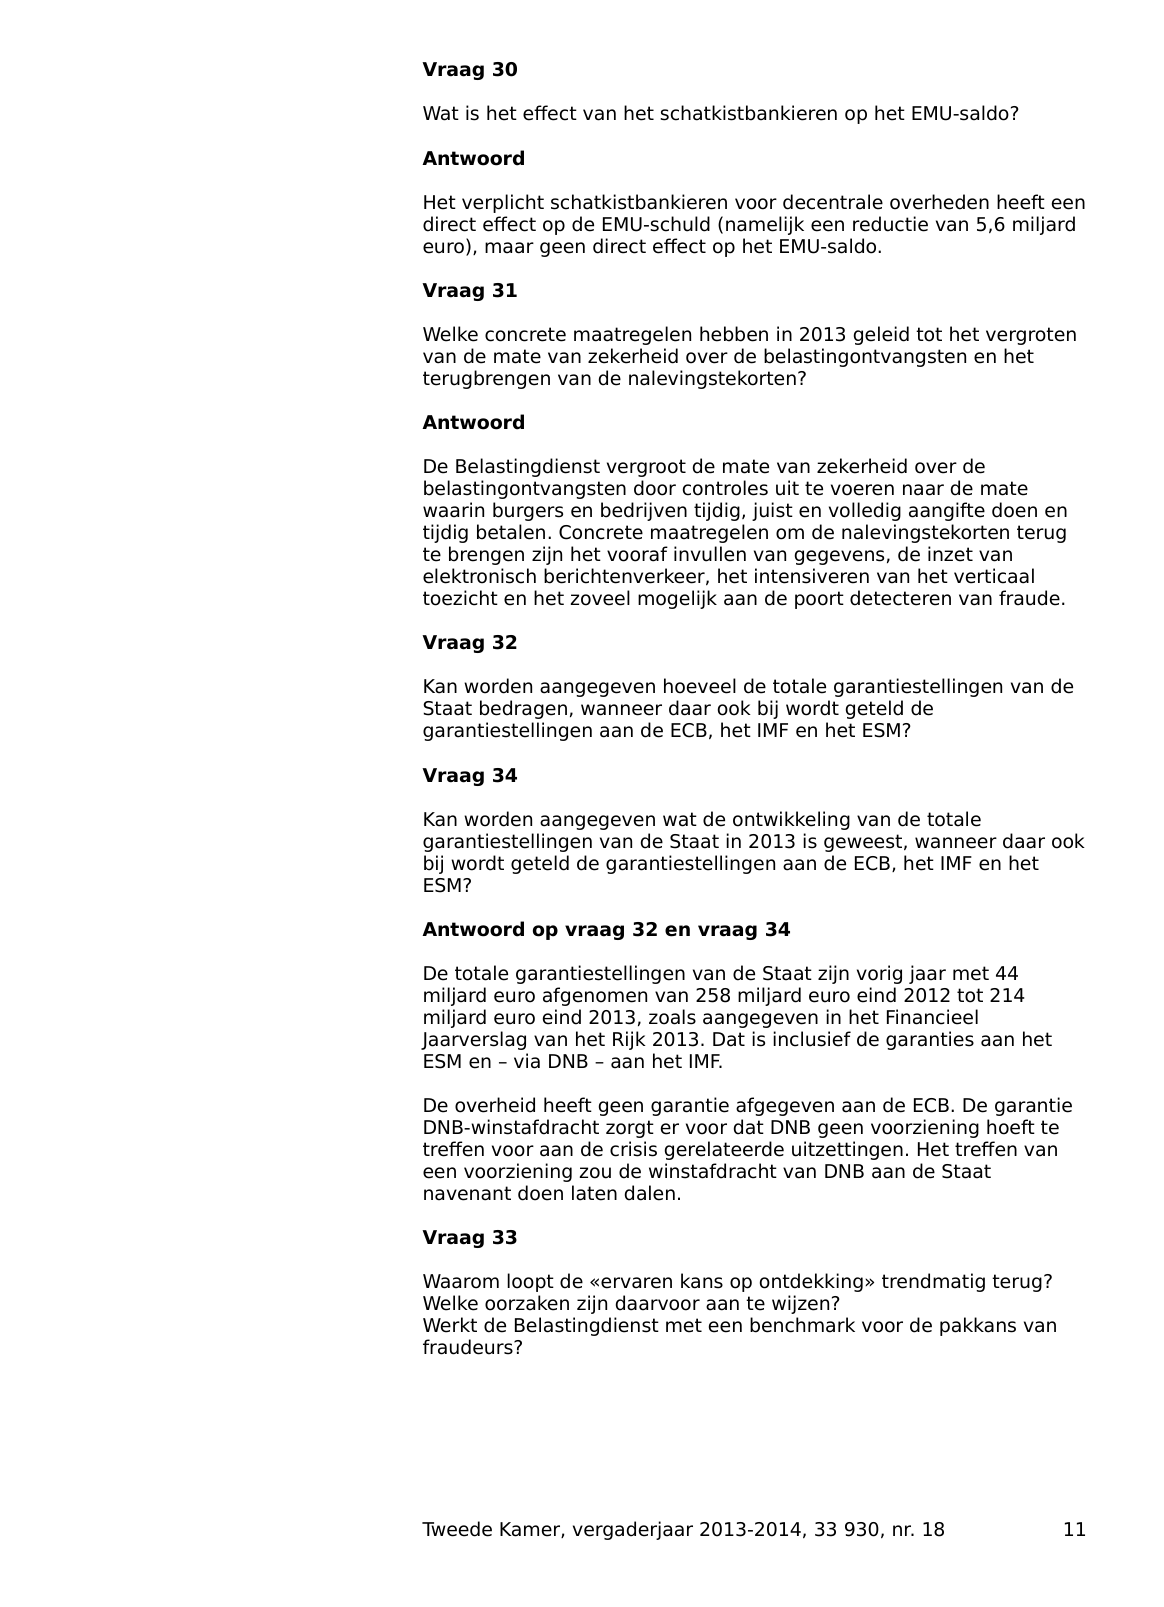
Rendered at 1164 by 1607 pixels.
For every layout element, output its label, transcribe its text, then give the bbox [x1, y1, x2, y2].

text Waarom loopt de «ervaren kans op ontdekking» trendmatig terug? [422, 1271, 1087, 1293]
text Het verplicht schatkistbankieren voor decentrale overheden heeft een direct effect op de EMU-schuld (namelijk een reductie van 5,6 miljard euro), maar geen direct effect op het EMU-saldo. [422, 192, 1087, 257]
subtitle Vraag 34 [422, 764, 1087, 786]
text Welke concrete maatregelen hebben in 2013 geleid tot het vergroten van de mate van zekerheid over de belastingontvangsten en het terugbrengen van de nalevingstekorten? [422, 324, 1087, 390]
text Welke oorzaken zijn daarvoor aan te wijzen? [422, 1293, 1087, 1315]
text Wat is het effect van het schatkistbankieren op het EMU-saldo? [422, 103, 1087, 125]
text De Belastingdienst vergroot de mate van zekerheid over de belastingontvangsten door controles uit te voeren naar de mate waarin burgers en bedrijven tijdig, juist en volledig aangifte doen en tijdig betalen. Concrete maatregelen om de nalevingstekorten terug te brengen zijn het vooraf invullen van gegevens, de inzet van elektronisch berichtenverkeer, het intensiveren van het verticaal toezicht en het zoveel mogelijk aan de poort detecteren van fraude. [422, 456, 1087, 610]
text Kan worden aangegeven wat de ontwikkeling van de totale garantiestellingen van de Staat in 2013 is geweest, wanneer daar ook bij wordt geteld de garantiestellingen aan de ECB, het IMF en het ESM? [422, 809, 1087, 897]
subtitle Antwoord op vraag 32 en vraag 34 [422, 919, 1087, 941]
subtitle Vraag 33 [422, 1227, 1087, 1249]
text Kan worden aangegeven hoeveel de totale garantiestellingen van de Staat bedragen, wanneer daar ook bij wordt geteld de garantiestellingen aan de ECB, het IMF en het ESM? [422, 676, 1087, 742]
text De totale garantiestellingen van de Staat zijn vorig jaar met 44 miljard euro afgenomen van 258 miljard euro eind 2012 tot 214 miljard euro eind 2013, zoals aangegeven in het Financieel Jaarverslag van het Rijk 2013. Dat is inclusief de garanties aan het ESM en – via DNB – aan het IMF. [422, 963, 1087, 1073]
text Werkt de Belastingdienst met een benchmark voor de pakkans van fraudeurs? [422, 1315, 1087, 1359]
subtitle Vraag 31 [422, 280, 1087, 302]
subtitle Antwoord [422, 412, 1087, 434]
subtitle Vraag 32 [422, 632, 1087, 654]
subtitle Antwoord [422, 147, 1087, 169]
text De overheid heeft geen garantie afgegeven aan de ECB. De garantie DNB-winstafdracht zorgt er voor dat DNB geen voorziening hoeft te treffen voor aan de crisis gerelateerde uitzettingen. Het treffen van een voorziening zou de winstafdracht van DNB aan de Staat navenant doen laten dalen. [422, 1095, 1087, 1205]
subtitle Vraag 30 [422, 59, 1087, 81]
